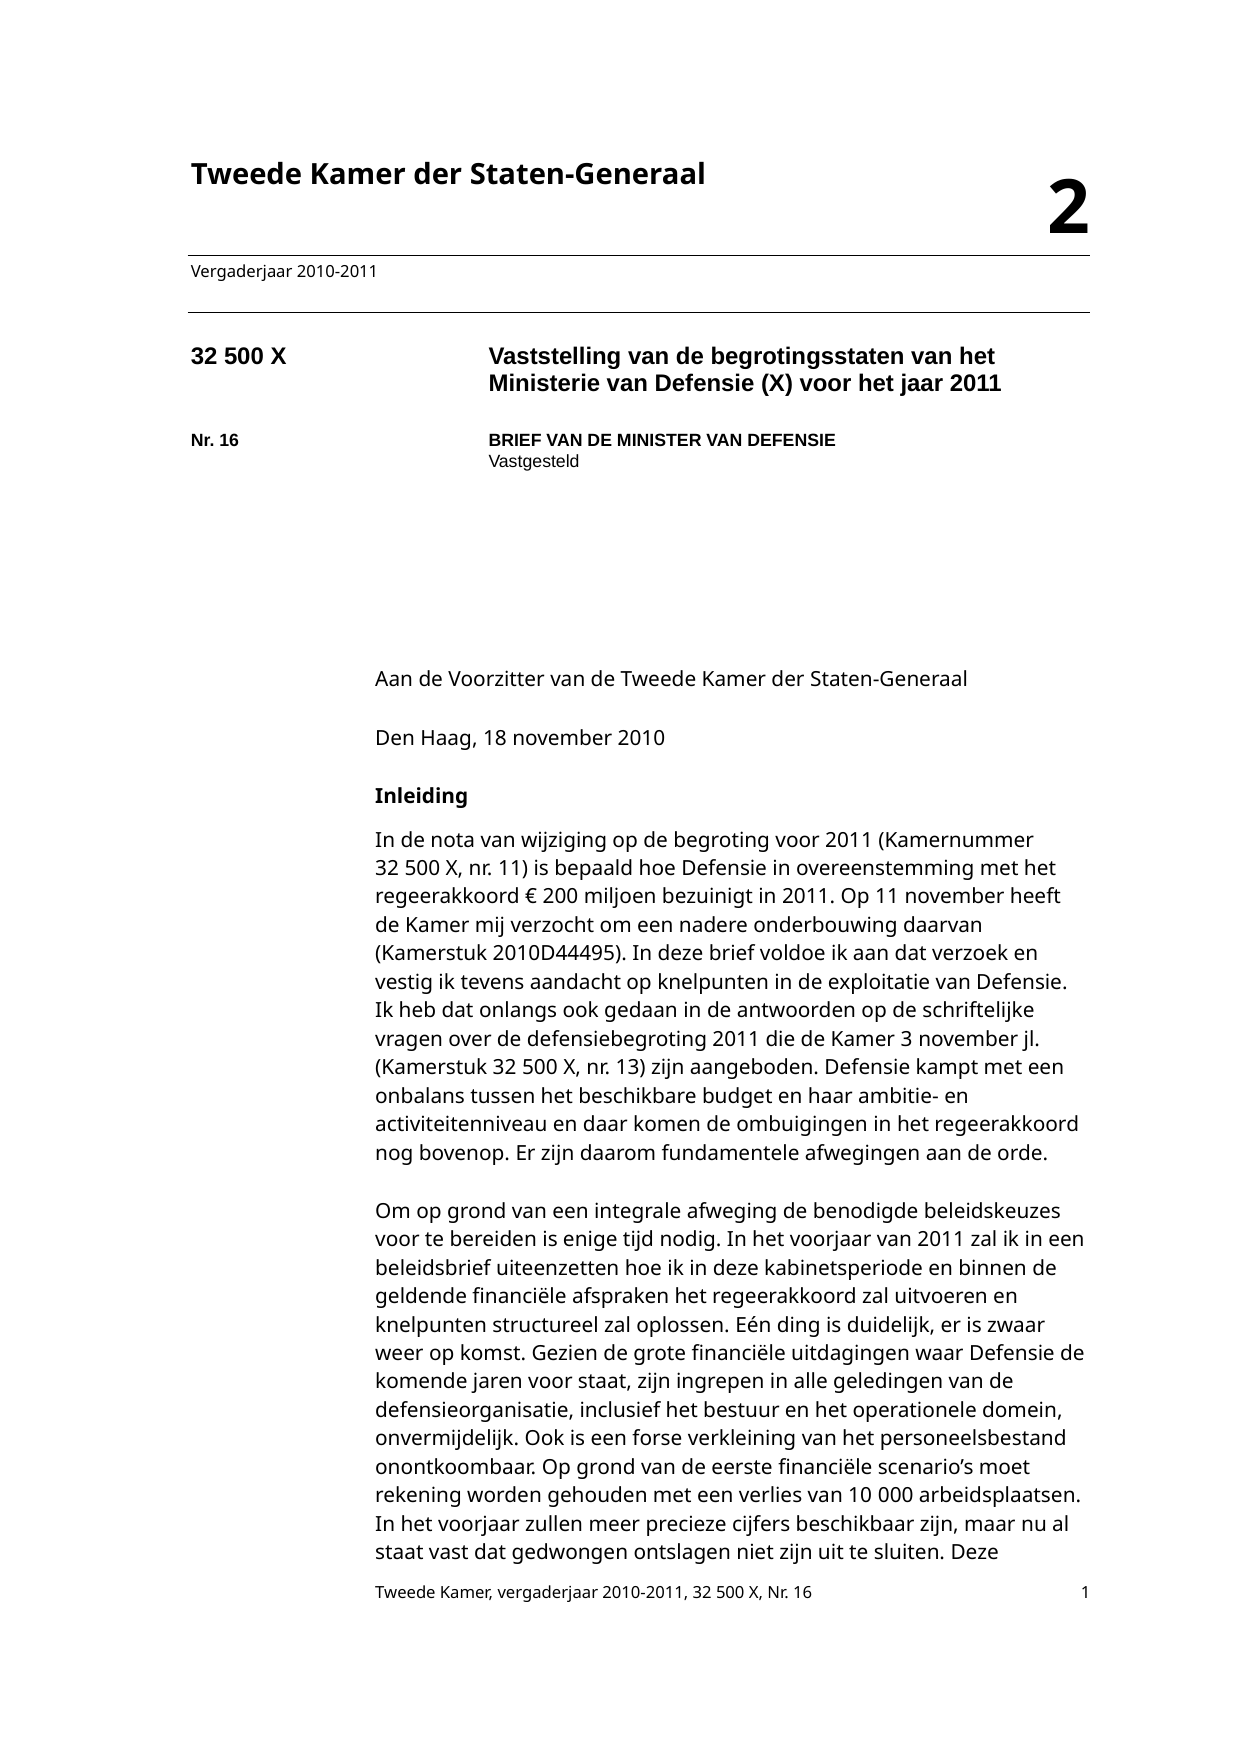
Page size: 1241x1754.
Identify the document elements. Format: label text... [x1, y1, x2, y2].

table_cell [485, 256, 1090, 312]
table_cell Vergaderjaar 2010-2011 [188, 256, 485, 312]
table_cell [485, 313, 1090, 339]
table_cell [188, 313, 485, 339]
text Den Haag, 18 november 2010 [375, 723, 1090, 751]
text Om op grond van een integrale afweging de benodigde beleidskeuzes voor te bereiden is enige tijd nodig. In het voorjaar van 2011 zal ik in een beleidsbrief uiteenzetten hoe ik in deze kabinetsperiode en binnen de geldende financiële afspraken het regeerakkoord zal uitvoeren en knelpunten structureel zal oplossen. Eén ding is duidelijk, er is zwaar weer op komst. Gezien de grote financiële uitdagingen waar Defensie de komende jaren voor staat, zijn ingrepen in alle geledingen van de defensieorganisatie, inclusief het bestuur en het operationele domein, onvermijdelijk. Ook is een forse verkleining van het personeelsbestand onontkoombaar. Op grond van de eerste financiële scenario’s moet rekening worden gehouden met een verlies van 10 000 arbeidsplaatsen. In het voorjaar zullen meer precieze cijfers beschikbaar zijn, maar nu al staat vast dat gedwongen ontslagen niet zijn uit te sluiten. Deze [375, 1196, 1090, 1566]
table_cell Vaststelling van de begrotingsstaten van het Ministerie van Defensie (X) voor het jaar 2011 [485, 339, 1090, 427]
table_cell Nr. 16 [188, 427, 485, 546]
table_cell BRIEF VAN DE MINISTER VAN DEFENSIE Vastgesteld [485, 427, 1090, 546]
text Aan de Voorzitter van de Tweede Kamer der Staten-Generaal [375, 664, 1090, 693]
text In de nota van wijziging op de begroting voor 2011 (Kamernummer 32 500 X, nr. 11) is bepaald hoe Defensie in overeenstemming met het regeerakkoord € 200 miljoen bezuinigt in 2011. Op 11 november heeft de Kamer mij verzocht om een nadere onderbouwing daarvan (Kamerstuk 2010D44495). In deze brief voldoe ik aan dat verzoek en vestig ik tevens aandacht op knelpunten in de exploitatie van Defensie. Ik heb dat onlangs ook gedaan in de antwoorden op de schriftelijke vragen over de defensiebegroting 2011 die de Kamer 3 november jl. (Kamerstuk 32 500 X, nr. 13) zijn aangeboden. Defensie kampt met een onbalans tussen het beschikbare budget en haar ambitie- en activiteitenniveau en daar komen de ombuigingen in het regeerakkoord nog bovenop. Er zijn daarom fundamentele afwegingen aan de orde. [375, 825, 1090, 1166]
text Inleiding [375, 781, 1090, 810]
table_header 2 [910, 150, 1090, 255]
table_header Tweede Kamer der Staten-Generaal [188, 150, 909, 255]
table_cell 32 500 X [188, 339, 485, 427]
